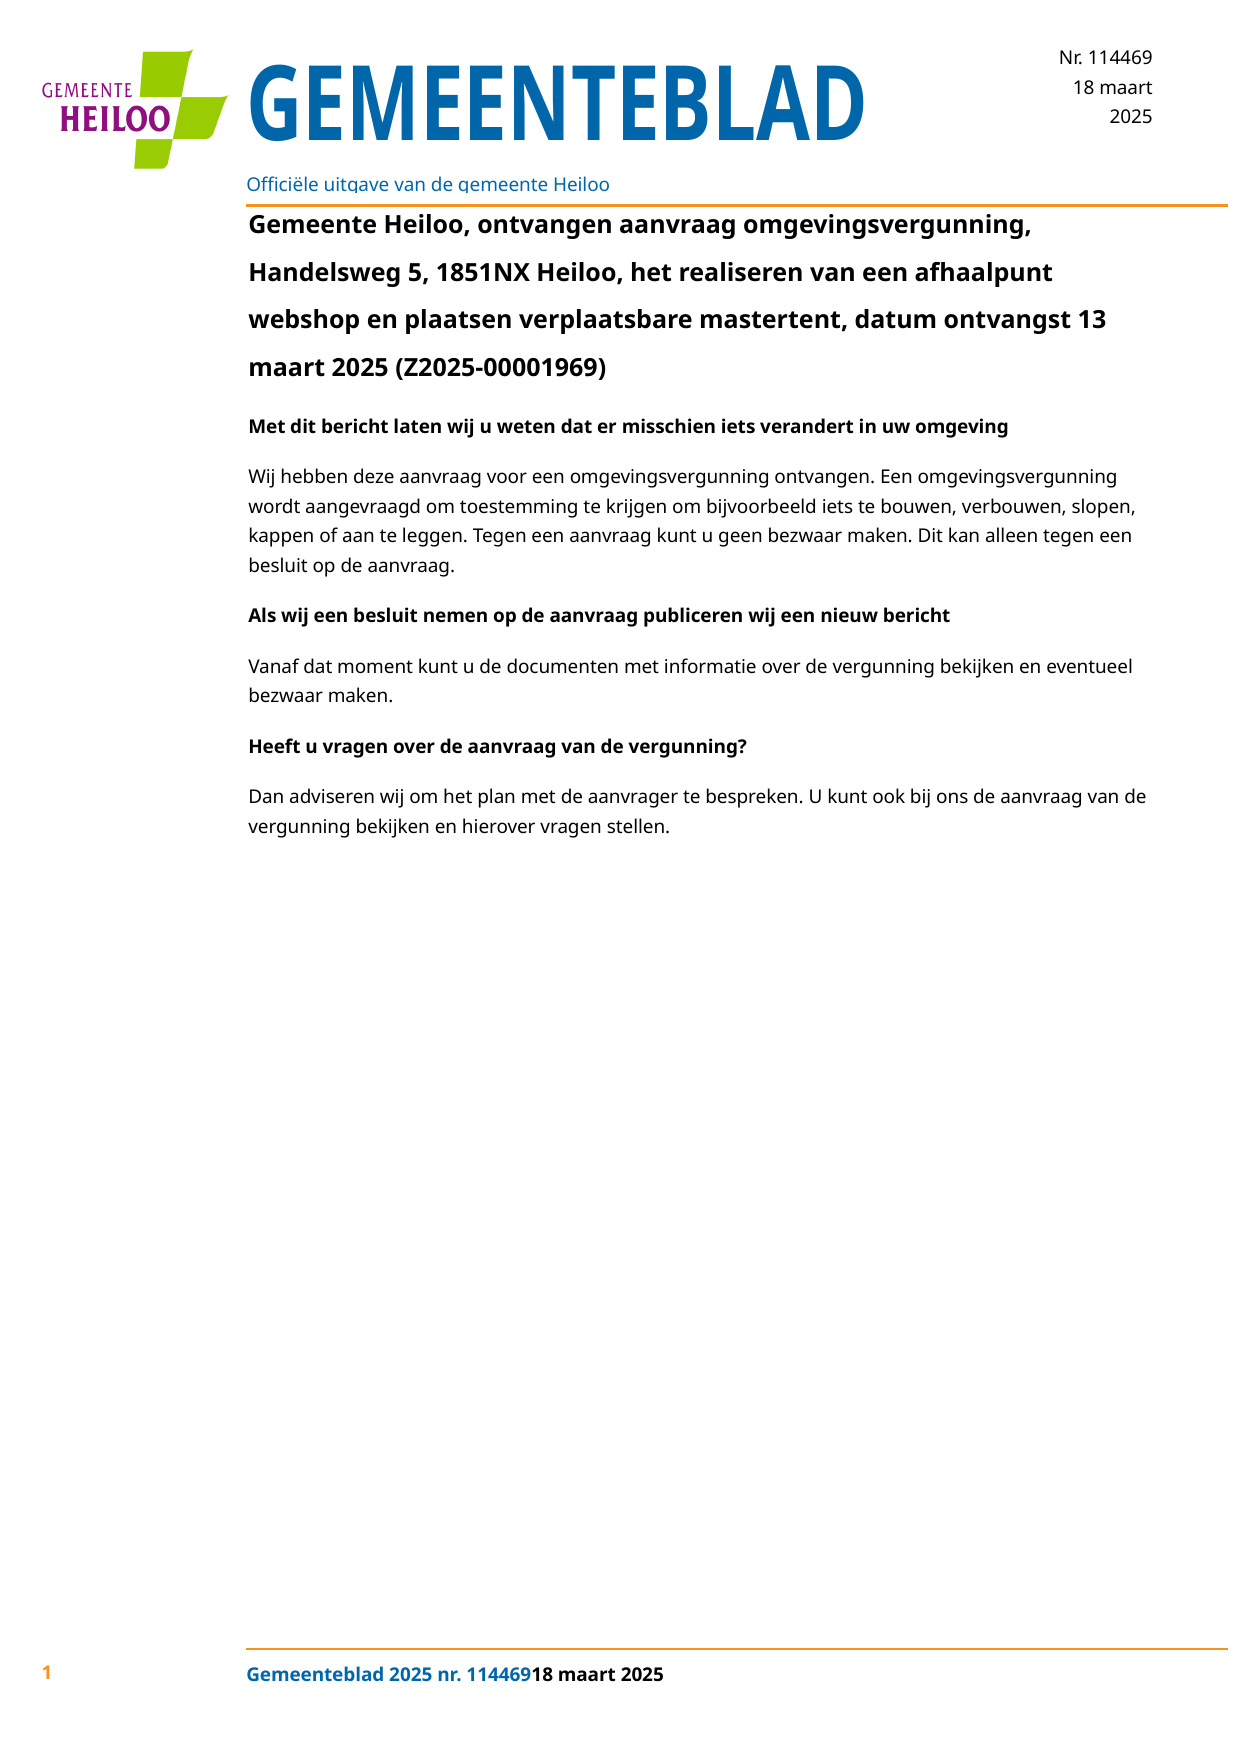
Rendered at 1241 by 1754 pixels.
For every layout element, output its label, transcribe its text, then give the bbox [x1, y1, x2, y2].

text Met dit bericht laten wij u weten dat er misschien iets verandert in uw omgeving [248, 413, 1152, 439]
text Heeft u vragen over de aanvraag van de vergunning? [248, 733, 1152, 759]
text Wij hebben deze aanvraag voor een omgevingsvergunning ontvangen. Een omgevingsvergunning wordt aangevraagd om toestemming te krijgen om bijvoorbeeld iets te bouwen, verbouwen, slopen, kappen of aan te leggen. Tegen een aanvraag kunt u geen bezwaar maken. Dit kan alleen tegen een besluit op de aanvraag. [248, 463, 1152, 578]
text Vanaf dat moment kunt u de documenten met informatie over de vergunning bekijken en eventueel bezwaar maken. [248, 653, 1152, 708]
text Dan adviseren wij om het plan met de aanvrager te bespreken. U kunt ook bij ons de aanvraag van de vergunning bekijken en hierover vragen stellen. [248, 783, 1152, 839]
text Gemeente Heiloo, ontvangen aanvraag omgevingsvergunning, Handelsweg 5, 1851NX Heiloo, het realiseren van een afhaalpunt webshop en plaatsen verplaatsbare mastertent, datum ontvangst 13 maart 2025 (Z2025-00001969) [248, 207, 1152, 384]
text Als wij een besluit nemen op de aanvraag publiceren wij een nieuw bericht [248, 603, 1152, 628]
picture [41, 47, 231, 172]
